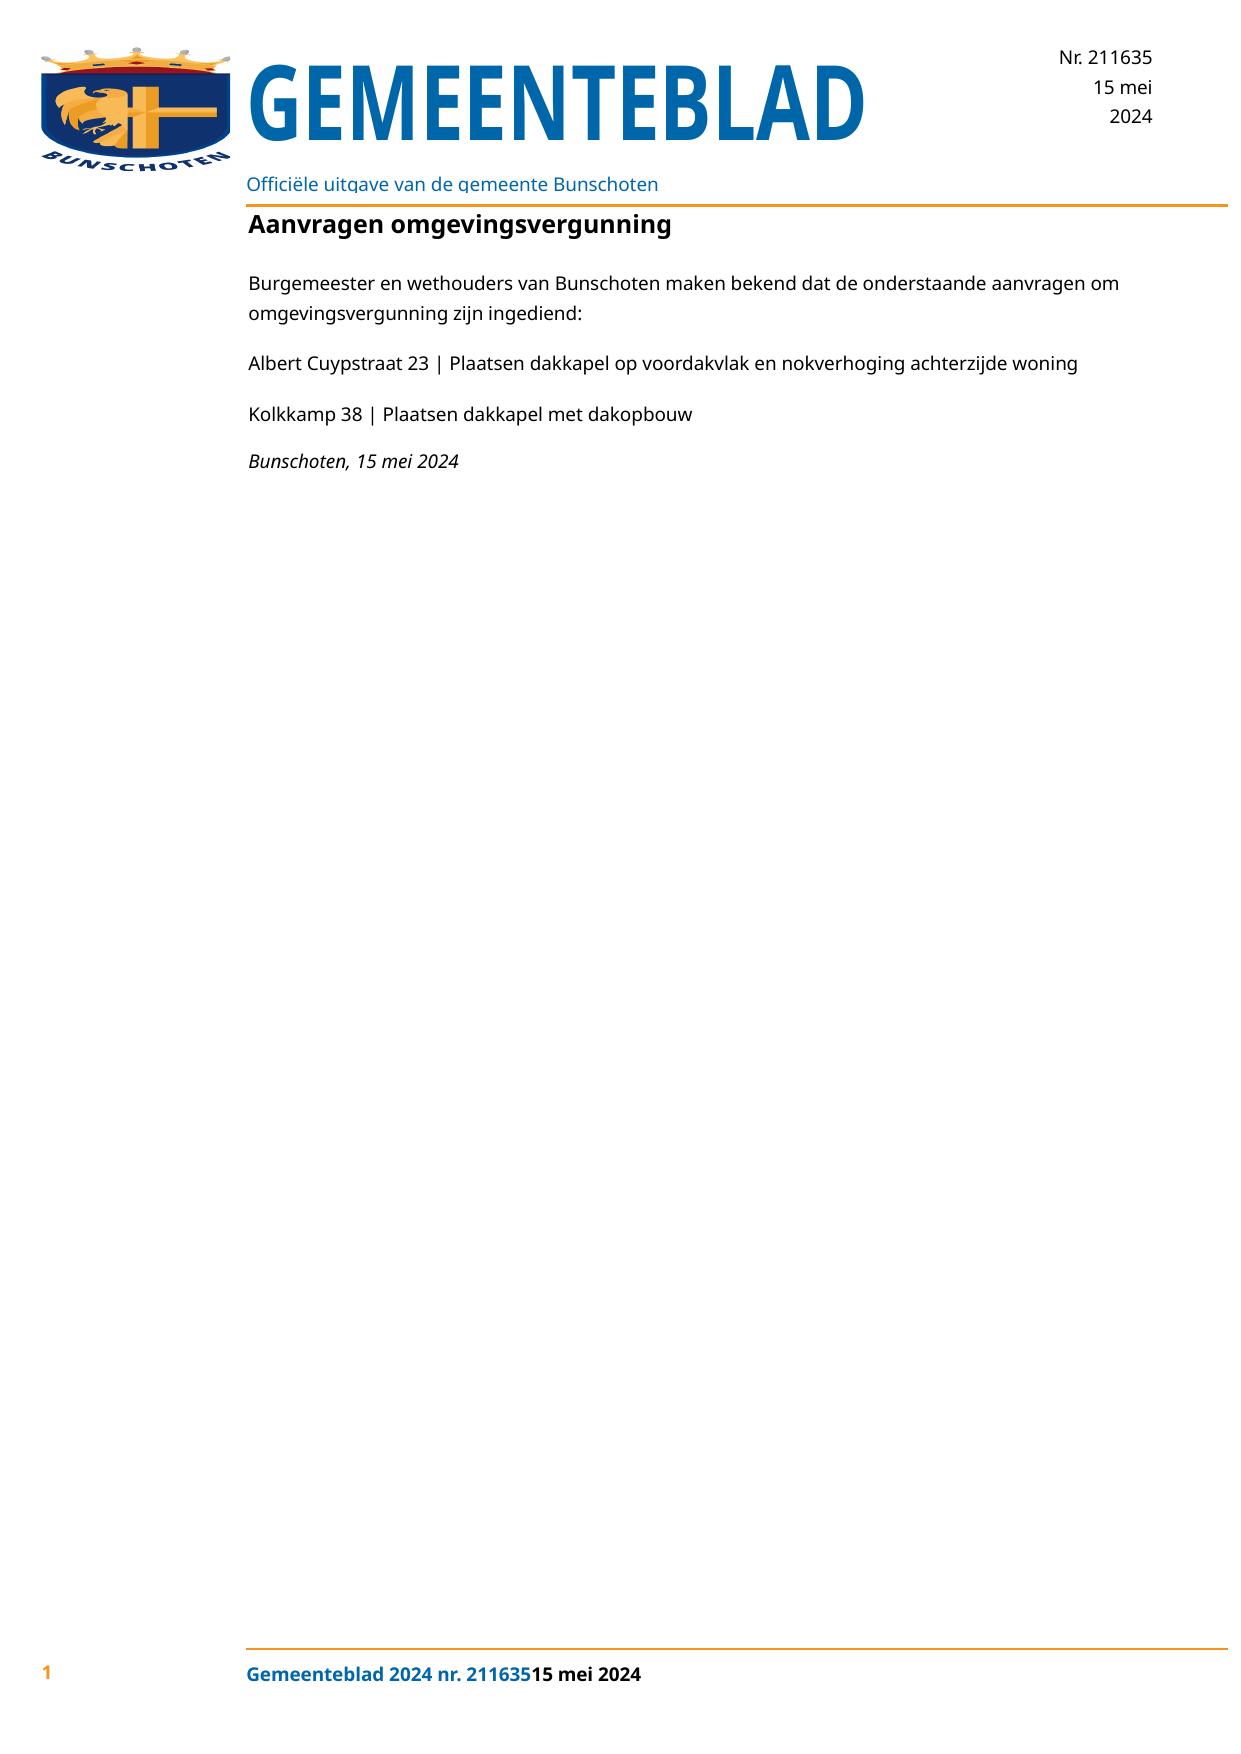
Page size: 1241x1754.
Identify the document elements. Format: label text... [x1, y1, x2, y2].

text Bunschoten, 15 mei 2024 [248, 448, 1152, 474]
text Aanvragen omgevingsvergunning [248, 207, 1152, 241]
text Kolkkamp 38 | Plaatsen dakkapel met dakopbouw [248, 401, 1152, 426]
picture [41, 47, 231, 172]
text Burgemeester en wethouders van Bunschoten maken bekend dat de onderstaande aanvragen om omgevingsvergunning zijn ingediend: [248, 270, 1152, 326]
text Albert Cuypstraat 23 | Plaatsen dakkapel op voordakvlak en nokverhoging achterzijde woning [248, 350, 1152, 376]
